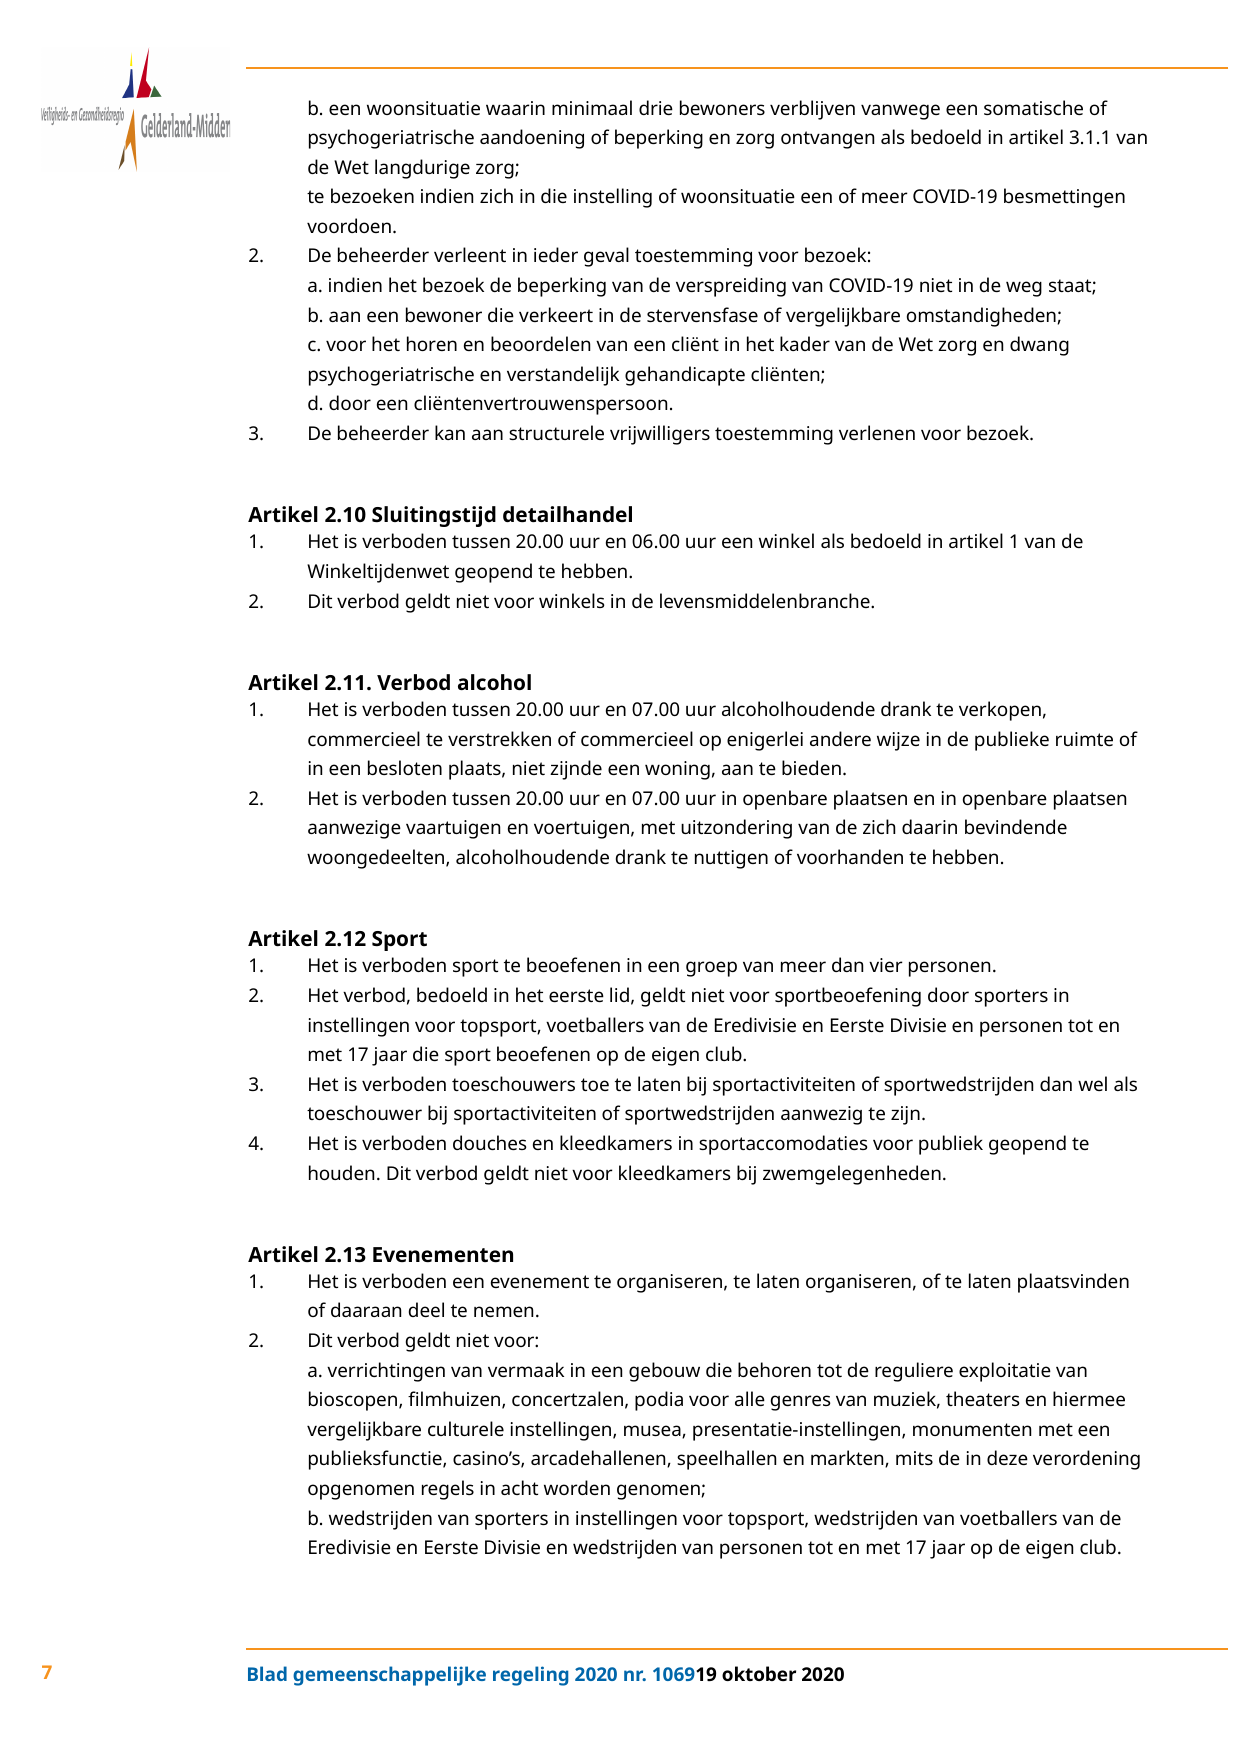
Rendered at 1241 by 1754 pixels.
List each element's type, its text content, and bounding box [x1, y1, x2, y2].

list b. wedstrijden van sporters in instellingen voor topsport, wedstrijden van voetballers van de Eredivisie en Eerste Divisie en wedstrijden van personen tot en met 17 jaar op de eigen club. [248, 1505, 1152, 1560]
text Artikel 2.13 Evenementen [248, 1240, 1152, 1268]
text Artikel 2.11. Verbod alcohol [248, 668, 1152, 696]
list Het is verboden toeschouwers toe te laten bij sportactiviteiten of sportwedstrijden dan wel als toeschouwer bij sportactiviteiten of sportwedstrijden aanwezig te zijn. [248, 1071, 1152, 1126]
list a. verrichtingen van vermaak in een gebouw die behoren tot de reguliere exploitatie van bioscopen, filmhuizen, concertzalen, podia voor alle genres van muziek, theaters en hiermee vergelijkbare culturele instellingen, musea, presentatie-instellingen, monumenten met een publieksfunctie, casino’s, arcadehallenen, speelhallen en markten, mits de in deze verordening opgenomen regels in acht worden genomen; [248, 1357, 1152, 1501]
picture [41, 47, 231, 172]
list te bezoeken indien zich in die instelling of woonsituatie een of meer COVID-19 besmettingen voordoen. [248, 183, 1152, 239]
list De beheerder kan aan structurele vrijwilligers toestemming verlenen voor bezoek. [248, 420, 1152, 446]
list Het is verboden sport te beoefenen in een groep van meer dan vier personen. [248, 953, 1152, 978]
list Dit verbod geldt niet voor: [248, 1327, 1152, 1353]
list Het verbod, bedoeld in het eerste lid, geldt niet voor sportbeoefening door sporters in instellingen voor topsport, voetballers van de Eredivisie en Eerste Divisie en personen tot en met 17 jaar die sport beoefenen op de eigen club. [248, 982, 1152, 1067]
list Het is verboden tussen 20.00 uur en 06.00 uur een winkel als bedoeld in artikel 1 van de Winkeltijdenwet geopend te hebben. [248, 529, 1152, 584]
text Artikel 2.10 Sluitingstijd detailhandel [248, 500, 1152, 529]
list d. door een cliëntenvertrouwenspersoon. [248, 391, 1152, 416]
list Het is verboden tussen 20.00 uur en 07.00 uur alcoholhoudende drank te verkopen, commercieel te verstrekken of commercieel op enigerlei andere wijze in de publieke ruimte of in een besloten plaats, niet zijnde een woning, aan te bieden. [248, 696, 1152, 781]
list a. indien het bezoek de beperking van de verspreiding van COVID-19 niet in de weg staat; [248, 272, 1152, 298]
list Het is verboden een evenement te organiseren, te laten organiseren, of te laten plaatsvinden of daaraan deel te nemen. [248, 1268, 1152, 1323]
list Dit verbod geldt niet voor winkels in de levensmiddelenbranche. [248, 588, 1152, 613]
list Het is verboden douches en kleedkamers in sportaccomodaties voor publiek geopend te houden. Dit verbod geldt niet voor kleedkamers bij zwemgelegenheden. [248, 1130, 1152, 1185]
list De beheerder verleent in ieder geval toestemming voor bezoek: [248, 243, 1152, 268]
list Het is verboden tussen 20.00 uur en 07.00 uur in openbare plaatsen en in openbare plaatsen aanwezige vaartuigen en voertuigen, met uitzondering van de zich daarin bevindende woongedeelten, alcoholhoudende drank te nuttigen of voorhanden te hebben. [248, 785, 1152, 870]
list b. een woonsituatie waarin minimaal drie bewoners verblijven vanwege een somatische of psychogeriatrische aandoening of beperking en zorg ontvangen als bedoeld in artikel 3.1.1 van de Wet langdurige zorg; [248, 95, 1152, 180]
list c. voor het horen en beoordelen van een cliënt in het kader van de Wet zorg en dwang psychogeriatrische en verstandelijk gehandicapte cliënten; [248, 331, 1152, 387]
text Artikel 2.12 Sport [248, 924, 1152, 953]
list b. aan een bewoner die verkeert in de stervensfase of vergelijkbare omstandigheden; [248, 302, 1152, 328]
